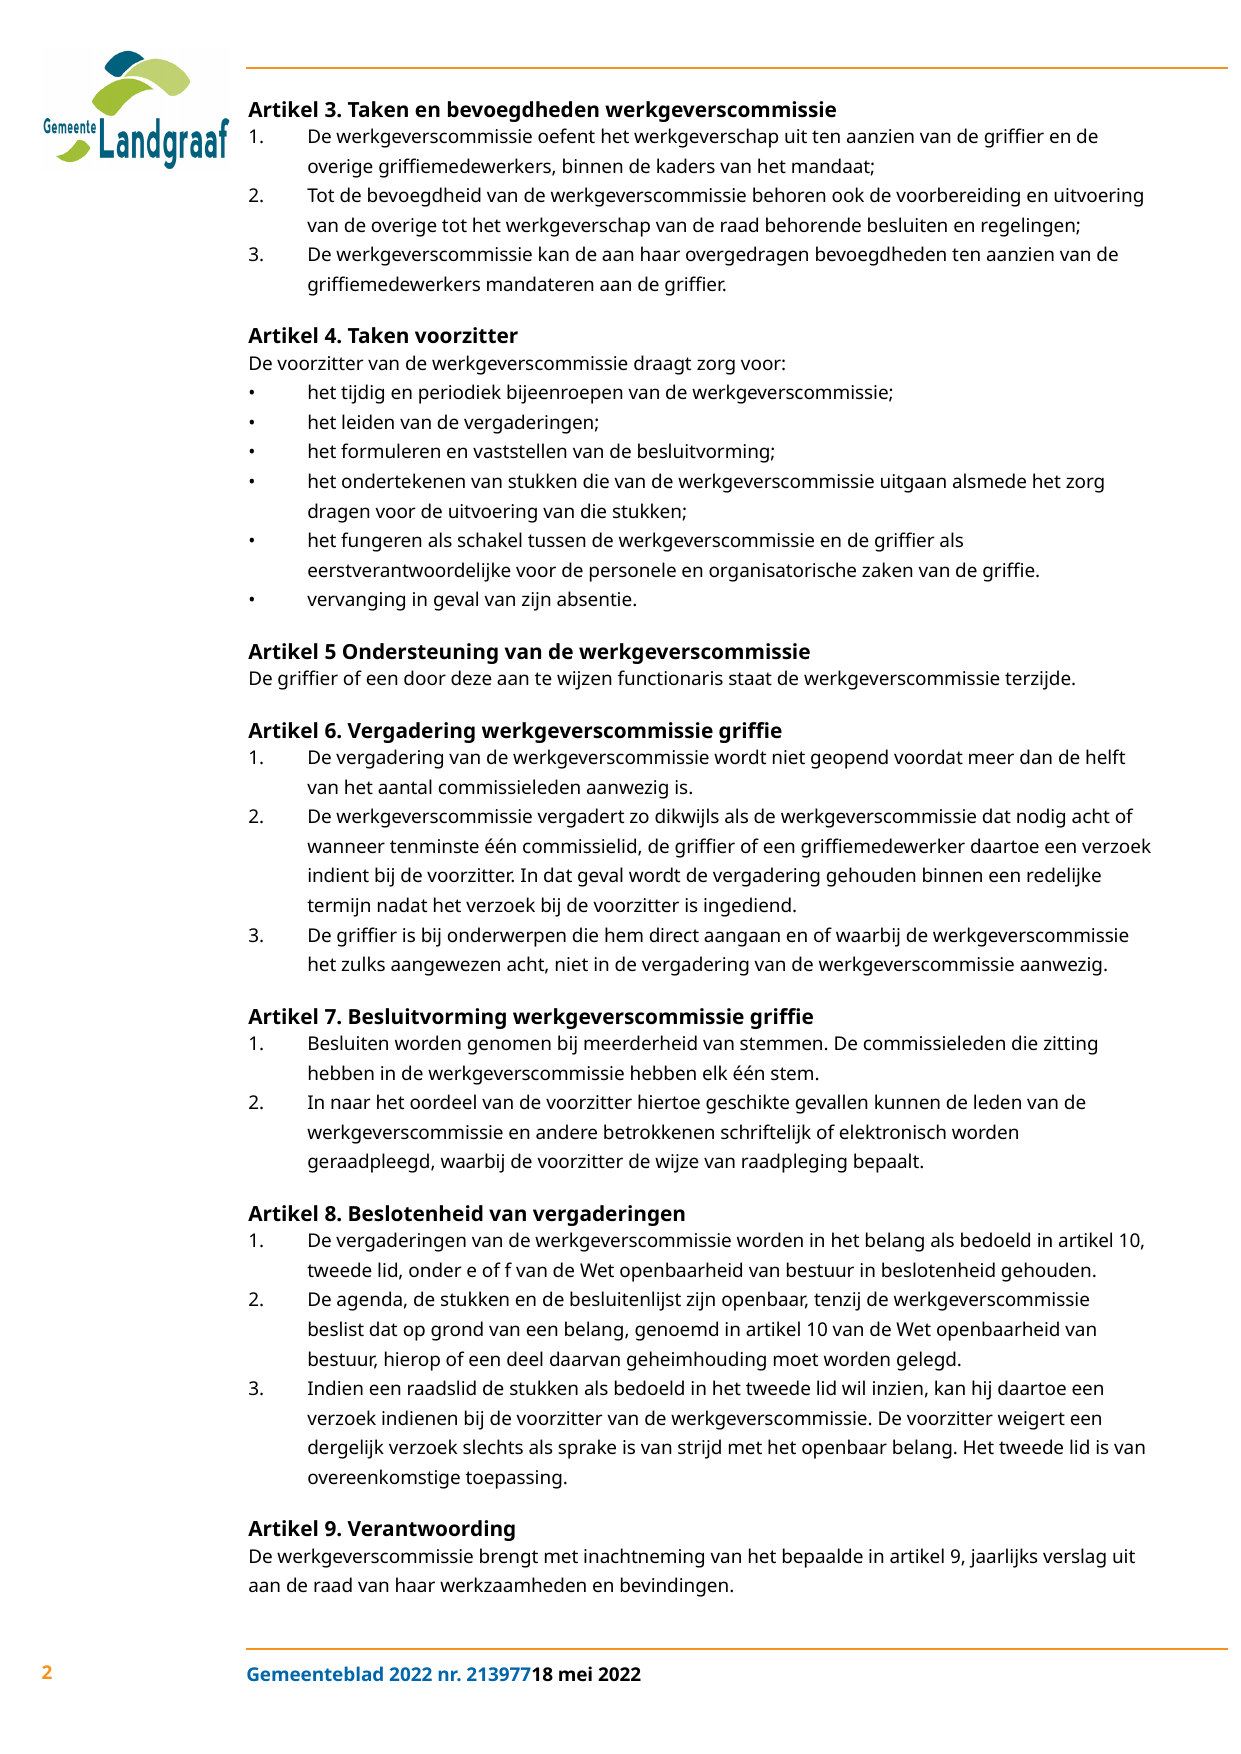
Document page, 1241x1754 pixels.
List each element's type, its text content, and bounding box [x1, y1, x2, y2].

text Artikel 9. Verantwoording [248, 1514, 1152, 1543]
text Artikel 6. Vergadering werkgeverscommissie griffie [248, 716, 1152, 744]
list De werkgeverscommissie oefent het werkgeverschap uit ten aanzien van de griffier en de overige griffiemedewerkers, binnen de kaders van het mandaat; [248, 123, 1152, 178]
list De werkgeverscommissie kan de aan haar overgedragen bevoegdheden ten aanzien van de griffiemedewerkers mandateren aan de griffier. [248, 242, 1152, 297]
list vervanging in geval van zijn absentie. [248, 587, 1152, 612]
list het leiden van de vergaderingen; [248, 409, 1152, 435]
list het fungeren als schakel tussen de werkgeverscommissie en de griffier als eerstverantwoordelijke voor de personele en organisatorische zaken van de griffie. [248, 527, 1152, 583]
text Artikel 3. Taken en bevoegdheden werkgeverscommissie [248, 95, 1152, 123]
list De vergaderingen van de werkgeverscommissie worden in het belang als bedoeld in artikel 10, tweede lid, onder e of f van de Wet openbaarheid van bestuur in beslotenheid gehouden. [248, 1227, 1152, 1283]
text Artikel 7. Besluitvorming werkgeverscommissie griffie [248, 1002, 1152, 1030]
text Artikel 4. Taken voorzitter [248, 322, 1152, 350]
text Artikel 5 Ondersteuning van de werkgeverscommissie [248, 637, 1152, 666]
text Artikel 8. Beslotenheid van vergaderingen [248, 1199, 1152, 1227]
list het ondertekenen van stukken die van de werkgeverscommissie uitgaan alsmede het zorg dragen voor de uitvoering van die stukken; [248, 468, 1152, 524]
list Indien een raadslid de stukken als bedoeld in het tweede lid wil inzien, kan hij daartoe een verzoek indienen bij de voorzitter van de werkgeverscommissie. De voorzitter weigert een dergelijk verzoek slechts als sprake is van strijd met het openbaar belang. Het tweede lid is van overeenkomstige toepassing. [248, 1375, 1152, 1490]
list het formuleren en vaststellen van de besluitvorming; [248, 439, 1152, 464]
text De werkgeverscommissie brengt met inachtneming van het bepaalde in artikel 9, jaarlijks verslag uit aan de raad van haar werkzaamheden en bevindingen. [248, 1543, 1152, 1598]
text De griffier of een door deze aan te wijzen functionaris staat de werkgeverscommissie terzijde. [248, 666, 1152, 691]
list Tot de bevoegdheid van de werkgeverscommissie behoren ook de voorbereiding en uitvoering van de overige tot het werkgeverschap van de raad behorende besluiten en regelingen; [248, 182, 1152, 238]
list De vergadering van de werkgeverscommissie wordt niet geopend voordat meer dan de helft van het aantal commissieleden aanwezig is. [248, 744, 1152, 800]
list De griffier is bij onderwerpen die hem direct aangaan en of waarbij de werkgeverscommissie het zulks aangewezen acht, niet in de vergadering van de werkgeverscommissie aanwezig. [248, 922, 1152, 977]
list In naar het oordeel van de voorzitter hiertoe geschikte gevallen kunnen de leden van de werkgeverscommissie en andere betrokkenen schriftelijk of elektronisch worden geraadpleegd, waarbij de voorzitter de wijze van raadpleging bepaalt. [248, 1089, 1152, 1174]
text De voorzitter van de werkgeverscommissie draagt zorg voor: [248, 350, 1152, 376]
list De werkgeverscommissie vergadert zo dikwijls als de werkgeverscommissie dat nodig acht of wanneer tenminste één commissielid, de griffier of een griffiemedewerker daartoe een verzoek indient bij de voorzitter. In dat geval wordt de vergadering gehouden binnen een redelijke termijn nadat het verzoek bij de voorzitter is ingediend. [248, 803, 1152, 918]
list het tijdig en periodiek bijeenroepen van de werkgeverscommissie; [248, 379, 1152, 405]
list De agenda, de stukken en de besluitenlijst zijn openbaar, tenzij de werkgeverscommissie beslist dat op grond van een belang, genoemd in artikel 10 van de Wet openbaarheid van bestuur, hierop of een deel daarvan geheimhouding moet worden gelegd. [248, 1287, 1152, 1372]
list Besluiten worden genomen bij meerderheid van stemmen. De commissieleden die zitting hebben in de werkgeverscommissie hebben elk één stem. [248, 1030, 1152, 1086]
picture [41, 47, 231, 172]
